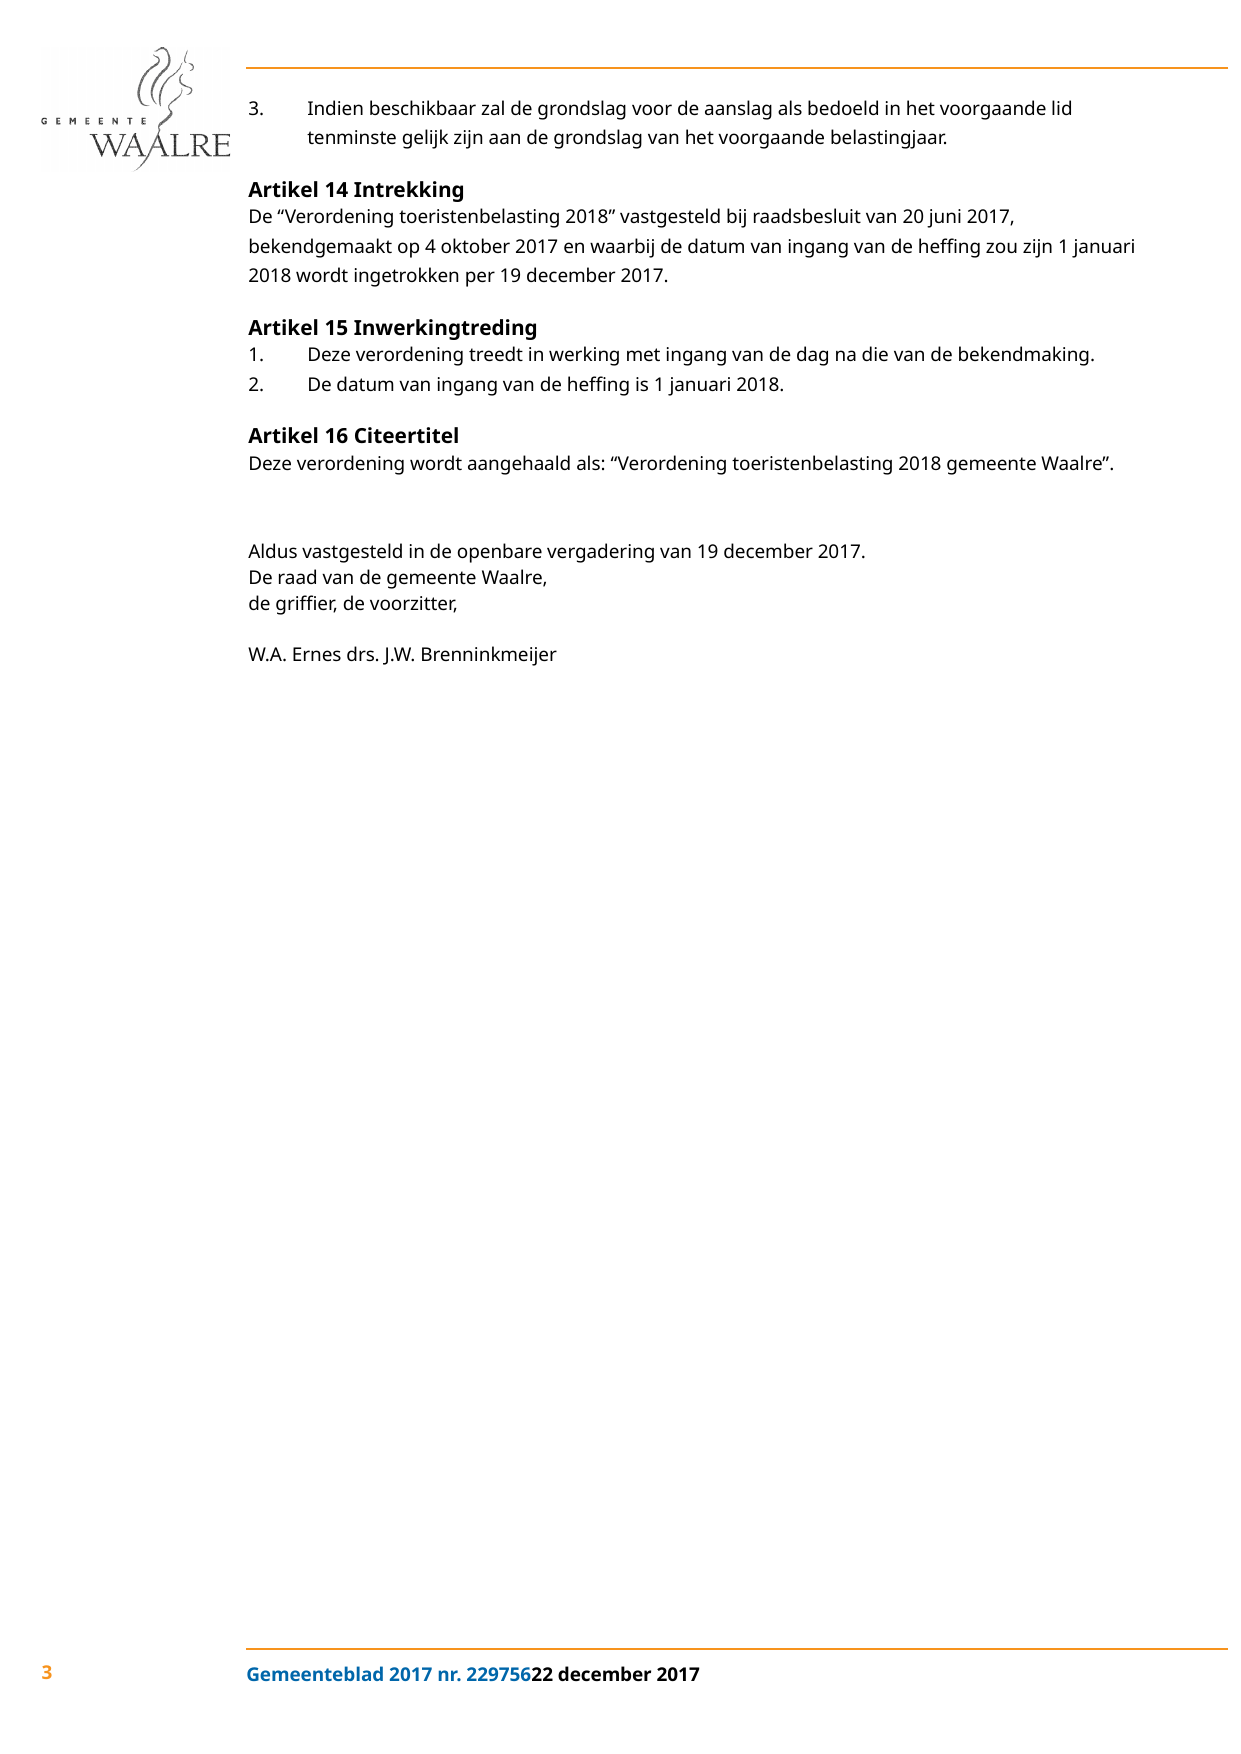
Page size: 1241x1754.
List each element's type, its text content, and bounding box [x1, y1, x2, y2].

text de griffier, de voorzitter, [248, 590, 1152, 616]
text W.A. Ernes drs. J.W. Brenninkmeijer [248, 641, 1152, 667]
list De datum van ingang van de heffing is 1 januari 2018. [248, 371, 1152, 397]
text Artikel 16 Citeertitel [248, 421, 1152, 450]
text Deze verordening wordt aangehaald als: “Verordening toeristenbelasting 2018 gemeente Waalre”. [248, 450, 1152, 475]
list Indien beschikbaar zal de grondslag voor de aanslag als bedoeld in het voorgaande lid tenminste gelijk zijn aan de grondslag van het voorgaande belastingjaar. [248, 95, 1152, 150]
text De “Verordening toeristenbelasting 2018” vastgesteld bij raadsbesluit van 20 juni 2017, bekendgemaakt op 4 oktober 2017 en waarbij de datum van ingang van de heffing zou zijn 1 januari 2018 wordt ingetrokken per 19 december 2017. [248, 203, 1152, 288]
text De raad van de gemeente Waalre, [248, 564, 1152, 590]
picture [41, 47, 231, 172]
text Artikel 14 Intrekking [248, 175, 1152, 203]
list Deze verordening treedt in werking met ingang van de dag na die van de bekendmaking. [248, 341, 1152, 367]
text Aldus vastgesteld in de openbare vergadering van 19 december 2017. [248, 538, 1152, 564]
text Artikel 15 Inwerkingtreding [248, 313, 1152, 341]
